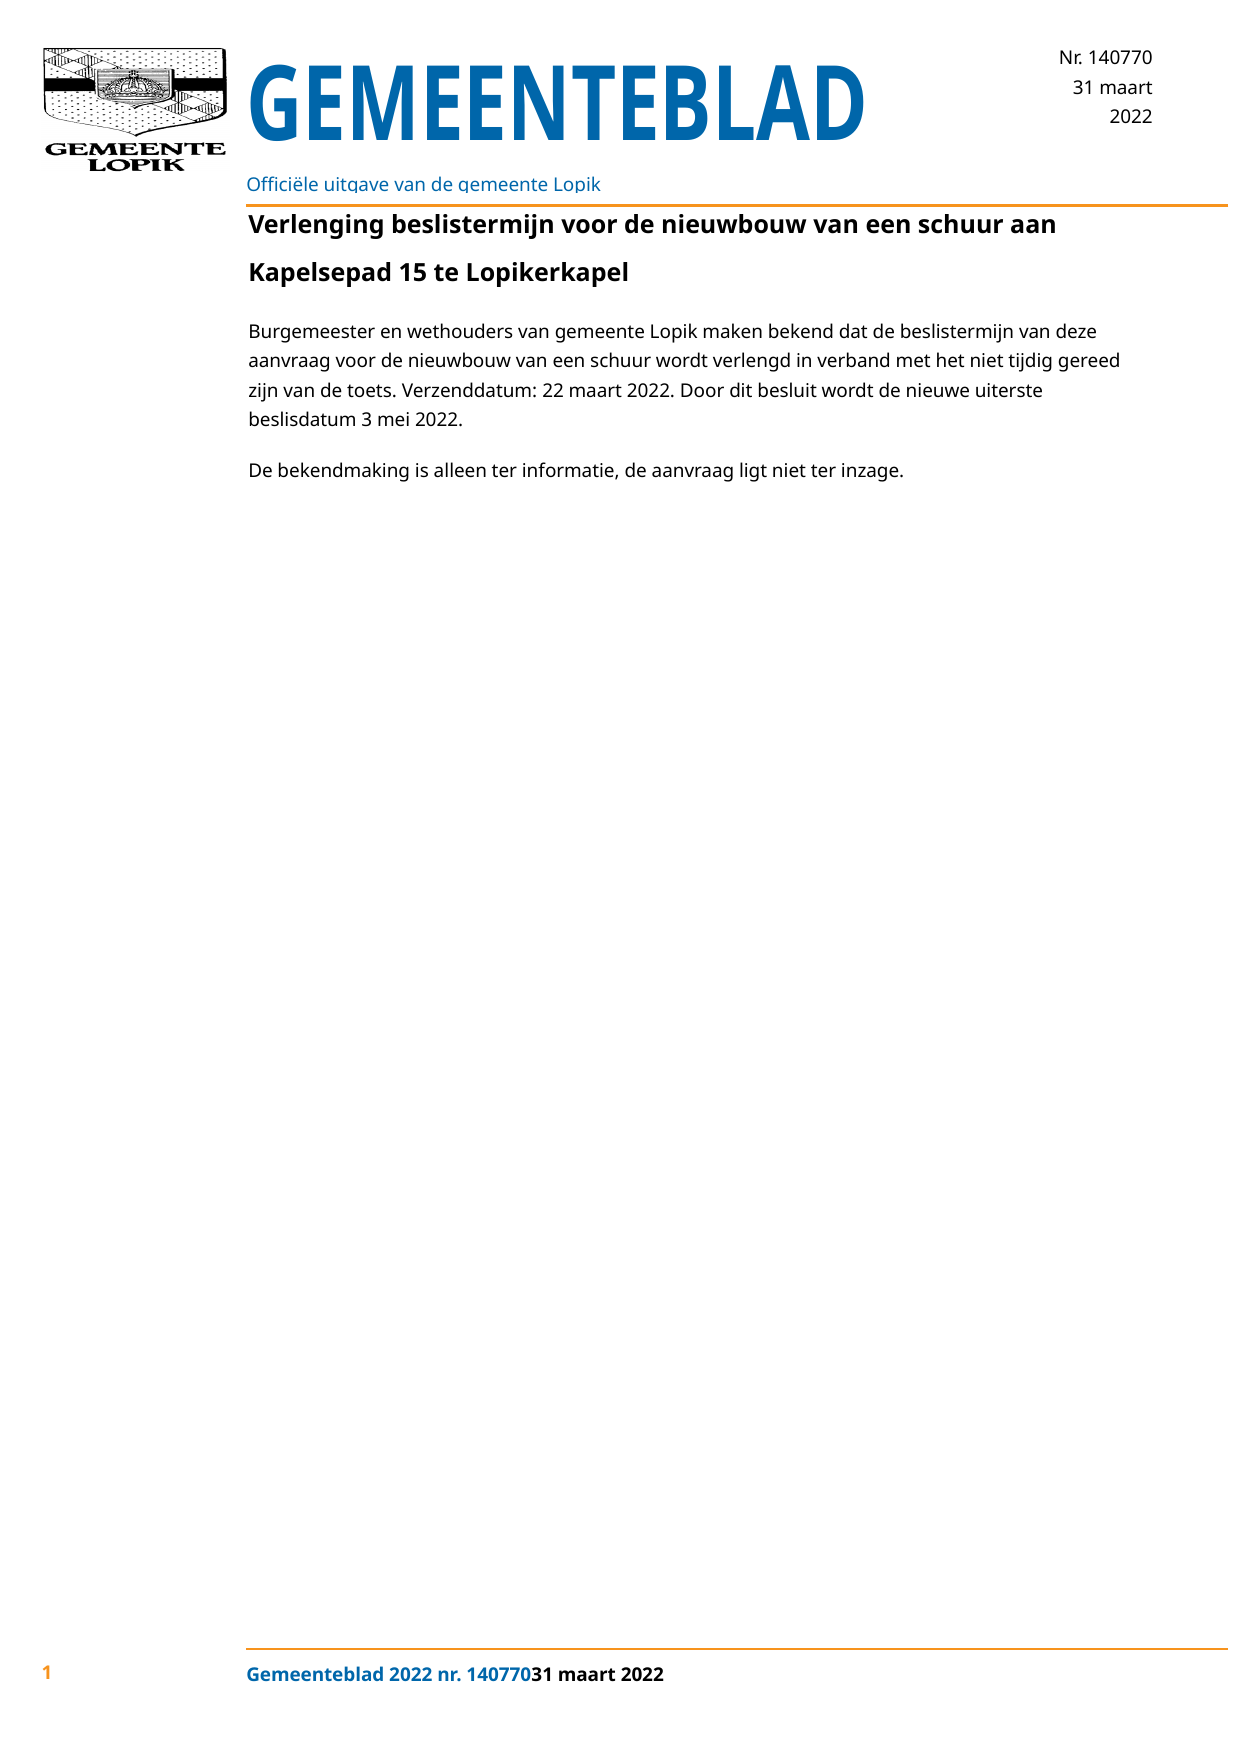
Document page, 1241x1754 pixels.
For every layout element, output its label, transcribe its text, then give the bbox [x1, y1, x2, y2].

picture [41, 47, 231, 172]
text Verlenging beslistermijn voor de nieuwbouw van een schuur aan Kapelsepad 15 te Lopikerkapel [248, 207, 1152, 288]
text De bekendmaking is alleen ter informatie, de aanvraag ligt niet ter inzage. [248, 457, 1152, 483]
text Burgemeester en wethouders van gemeente Lopik maken bekend dat de beslistermijn van deze aanvraag voor de nieuwbouw van een schuur wordt verlengd in verband met het niet tijdig gereed zijn van de toets. Verzenddatum: 22 maart 2022. Door dit besluit wordt de nieuwe uiterste beslisdatum 3 mei 2022. [248, 318, 1152, 432]
